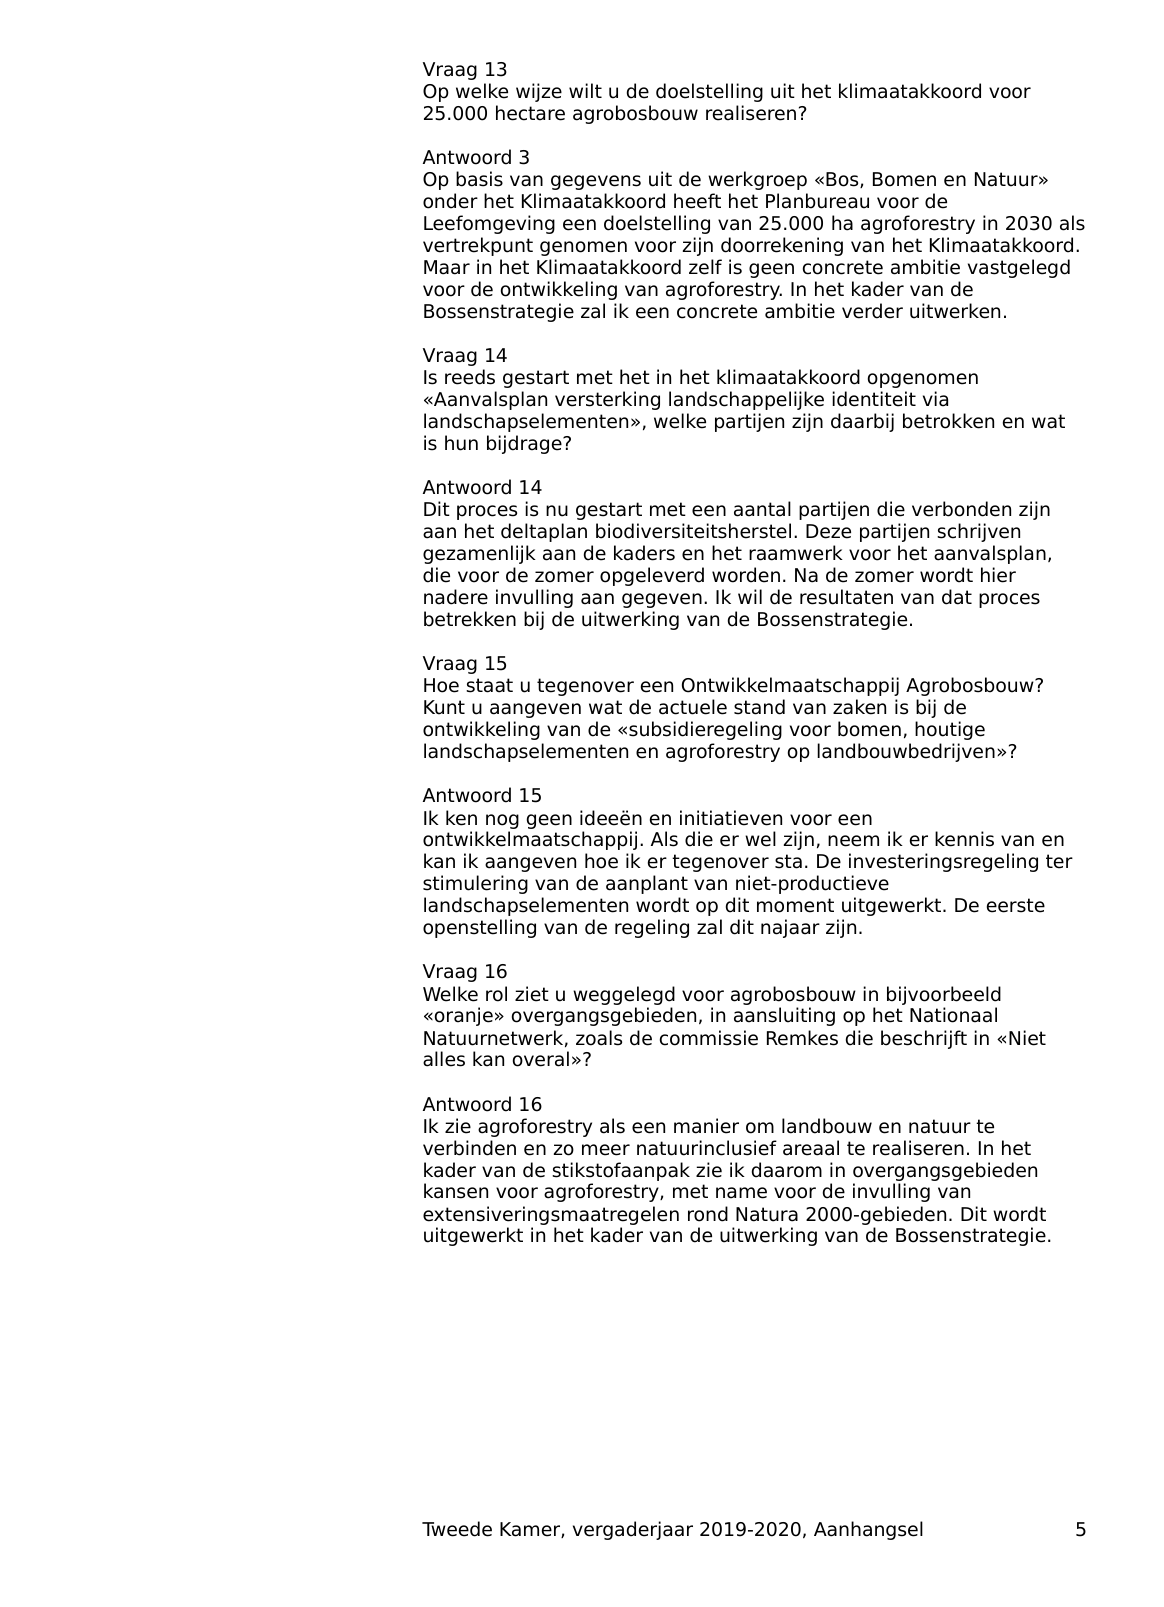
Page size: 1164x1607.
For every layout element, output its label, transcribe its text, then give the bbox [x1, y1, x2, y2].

text Welke rol ziet u weggelegd voor agrobosbouw in bijvoorbeeld «oranje» overgangsgebieden, in aansluiting op het Nationaal Natuurnetwerk, zoals de commissie Remkes die beschrijft in «Niet alles kan overal»? [422, 983, 1087, 1071]
text Antwoord 15 [422, 785, 1087, 807]
text Ik ken nog geen ideeën en initiatieven voor een ontwikkelmaatschappij. Als die er wel zijn, neem ik er kennis van en kan ik aangeven hoe ik er tegenover sta. De investeringsregeling ter stimulering van de aanplant van niet-productieve landschapselementen wordt op dit moment uitgewerkt. De eerste openstelling van de regeling zal dit najaar zijn. [422, 807, 1087, 939]
text Vraag 13 [422, 59, 1087, 81]
text Vraag 16 [422, 961, 1087, 983]
text Antwoord 3 [422, 147, 1087, 169]
text Vraag 14 [422, 345, 1087, 367]
text Op basis van gegevens uit de werkgroep «Bos, Bomen en Natuur» onder het Klimaatakkoord heeft het Planbureau voor de Leefomgeving een doelstelling van 25.000 ha agroforestry in 2030 als vertrekpunt genomen voor zijn doorrekening van het Klimaatakkoord. Maar in het Klimaatakkoord zelf is geen concrete ambitie vastgelegd voor de ontwikkeling van agroforestry. In het kader van de Bossenstrategie zal ik een concrete ambitie verder uitwerken. [422, 169, 1087, 323]
text Vraag 15 [422, 653, 1087, 675]
text Op welke wijze wilt u de doelstelling uit het klimaatakkoord voor 25.000 hectare agrobosbouw realiseren? [422, 81, 1087, 125]
text Hoe staat u tegenover een Ontwikkelmaatschappij Agrobosbouw? Kunt u aangeven wat de actuele stand van zaken is bij de ontwikkeling van de «subsidieregeling voor bomen, houtige landschapselementen en agroforestry op landbouwbedrijven»? [422, 675, 1087, 763]
text Antwoord 16 [422, 1093, 1087, 1116]
text Antwoord 14 [422, 477, 1087, 499]
text Is reeds gestart met het in het klimaatakkoord opgenomen «Aanvalsplan versterking landschappelijke identiteit via landschapselementen», welke partijen zijn daarbij betrokken en wat is hun bijdrage? [422, 367, 1087, 455]
text Ik zie agroforestry als een manier om landbouw en natuur te verbinden en zo meer natuurinclusief areaal te realiseren. In het kader van de stikstofaanpak zie ik daarom in overgangsgebieden kansen voor agroforestry, met name voor de invulling van extensiveringsmaatregelen rond Natura 2000-gebieden. Dit wordt uitgewerkt in het kader van de uitwerking van de Bossenstrategie. [422, 1116, 1087, 1247]
text Dit proces is nu gestart met een aantal partijen die verbonden zijn aan het deltaplan biodiversiteitsherstel. Deze partijen schrijven gezamenlijk aan de kaders en het raamwerk voor het aanvalsplan, die voor de zomer opgeleverd worden. Na de zomer wordt hier nadere invulling aan gegeven. Ik wil de resultaten van dat proces betrekken bij de uitwerking van de Bossenstrategie. [422, 499, 1087, 631]
